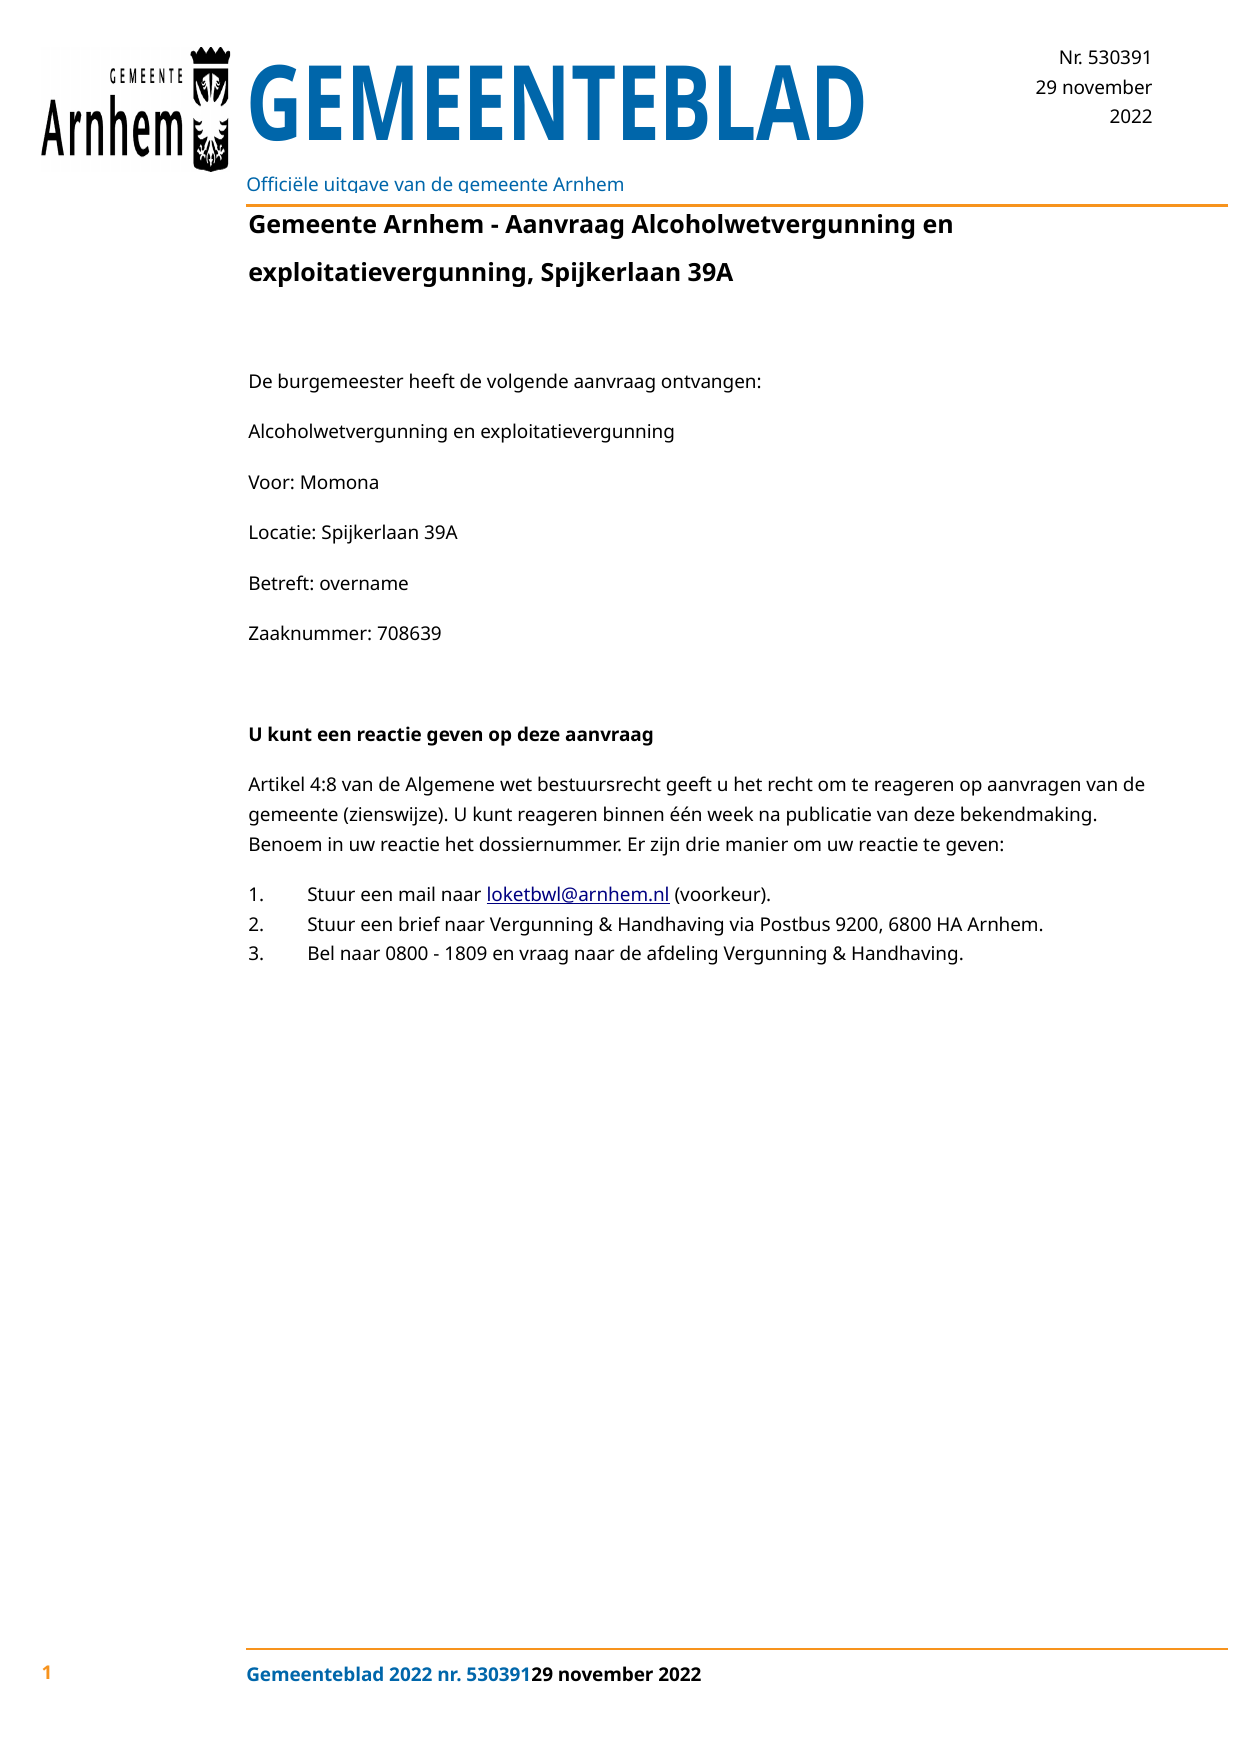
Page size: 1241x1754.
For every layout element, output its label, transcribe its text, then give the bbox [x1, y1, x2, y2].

list Stuur een mail naar loketbwl@arnhem.nl (voorkeur). [248, 881, 1152, 907]
text U kunt een reactie geven op deze aanvraag [248, 721, 1152, 747]
picture [41, 47, 231, 172]
text Alcoholwetvergunning en exploitatievergunning [248, 419, 1152, 444]
list Stuur een brief naar Vergunning & Handhaving via Postbus 9200, 6800 HA Arnhem. [248, 911, 1152, 937]
text Zaaknummer: 708639 [248, 620, 1152, 646]
text Locatie: Spijkerlaan 39A [248, 519, 1152, 545]
text Gemeente Arnhem - Aanvraag Alcoholwetvergunning en exploitatievergunning, Spijkerlaan 39A [248, 207, 1152, 288]
list Bel naar 0800 - 1809 en vraag naar de afdeling Vergunning & Handhaving. [248, 940, 1152, 966]
text Artikel 4:8 van de Algemene wet bestuursrecht geeft u het recht om te reageren op aanvragen van de gemeente (zienswijze). U kunt reageren binnen één week na publicatie van deze bekendmaking. Benoem in uw reactie het dossiernummer. Er zijn drie manier om uw reactie te geven: [248, 772, 1152, 857]
text Voor: Momona [248, 469, 1152, 495]
text Betreft: overname [248, 570, 1152, 596]
text De burgemeester heeft de volgende aanvraag ontvangen: [248, 368, 1152, 394]
